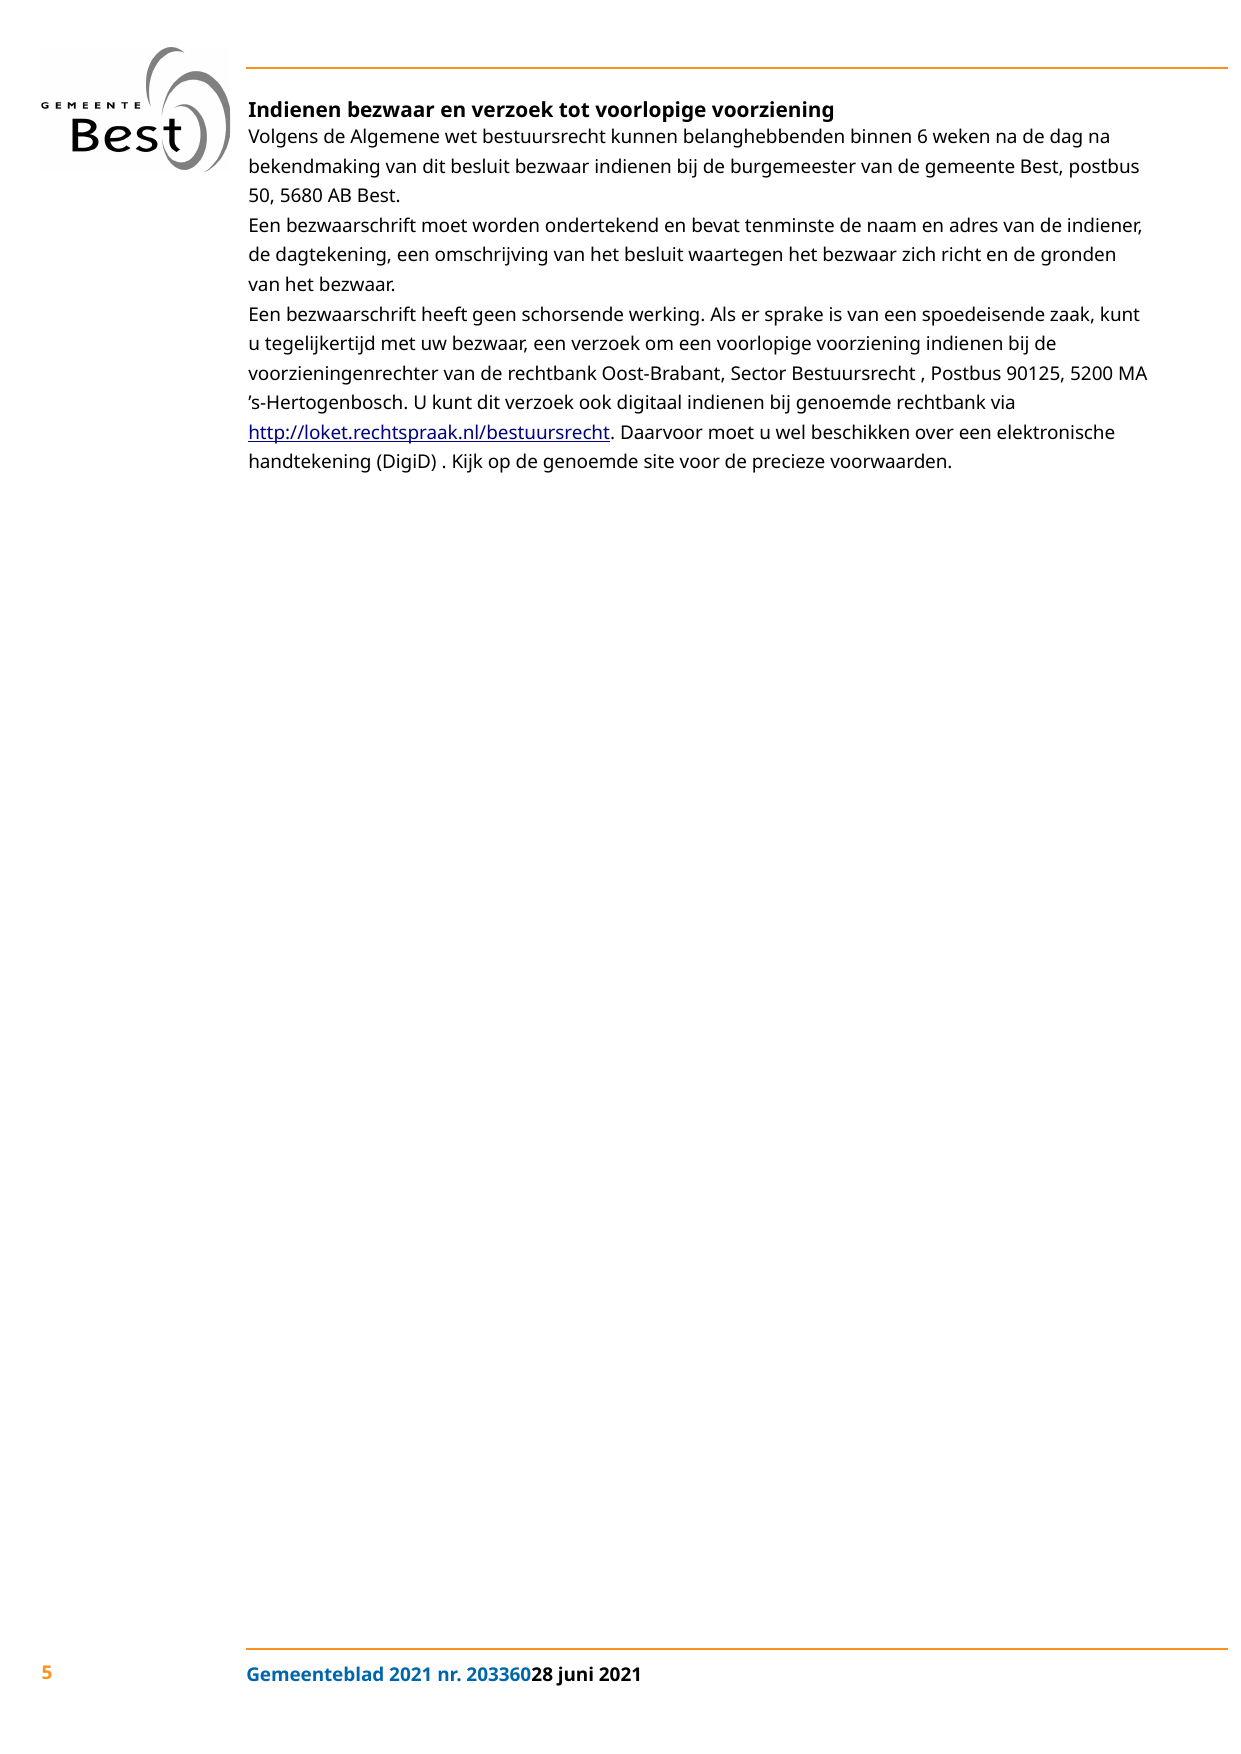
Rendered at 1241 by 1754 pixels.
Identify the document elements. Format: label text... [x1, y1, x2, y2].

text Indienen bezwaar en verzoek tot voorlopige voorziening [248, 95, 1152, 123]
text Een bezwaarschrift heeft geen schorsende werking. Als er sprake is van een spoedeisende zaak, kunt u tegelijkertijd met uw bezwaar, een verzoek om een voorlopige voorziening indienen bij de voorzieningenrechter van de rechtbank Oost-Brabant, Sector Bestuursrecht , Postbus 90125, 5200 MA ’s-Hertogenbosch. U kunt dit verzoek ook digitaal indienen bij genoemde rechtbank via http://loket.rechtspraak.nl/bestuursrecht. Daarvoor moet u wel beschikken over een elektronische handtekening (DigiD) . Kijk op de genoemde site voor de precieze voorwaarden. [248, 301, 1152, 474]
text Een bezwaarschrift moet worden ondertekend en bevat tenminste de naam en adres van de indiener, de dagtekening, een omschrijving van het besluit waartegen het bezwaar zich richt en de gronden van het bezwaar. [248, 212, 1152, 297]
text Volgens de Algemene wet bestuursrecht kunnen belanghebbenden binnen 6 weken na de dag na bekendmaking van dit besluit bezwaar indienen bij de burgemeester van de gemeente Best, postbus 50, 5680 AB Best. [248, 123, 1152, 208]
picture [41, 47, 231, 172]
